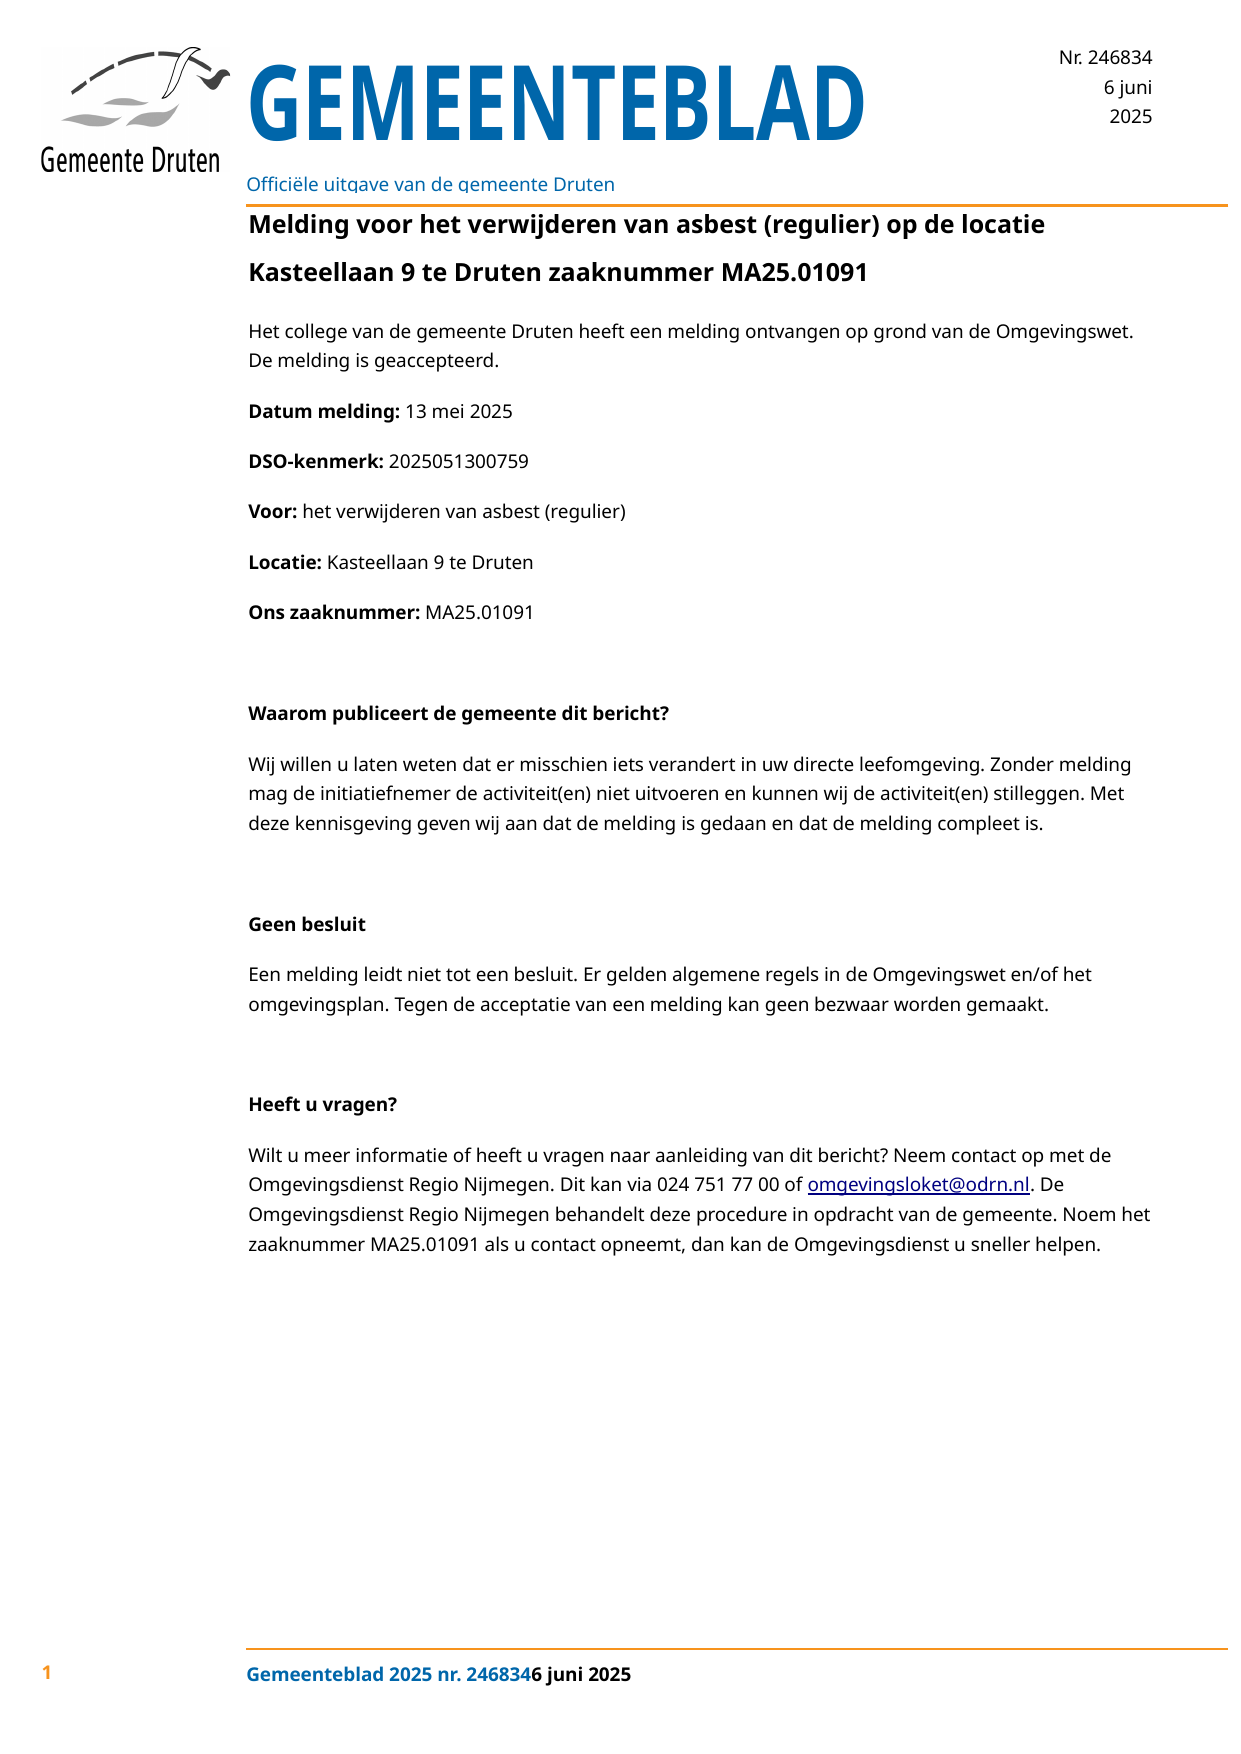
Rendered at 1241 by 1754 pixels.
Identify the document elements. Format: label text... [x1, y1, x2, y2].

text Geen besluit [248, 911, 1152, 937]
text Locatie: Kasteellaan 9 te Druten [248, 549, 1152, 575]
text DSO-kenmerk: 2025051300759 [248, 448, 1152, 474]
text Een melding leidt niet tot een besluit. Er gelden algemene regels in de Omgevingswet en/of het omgevingsplan. Tegen de acceptatie van een melding kan geen bezwaar worden gemaakt. [248, 961, 1152, 1017]
text Melding voor het verwijderen van asbest (regulier) op de locatie Kasteellaan 9 te Druten zaaknummer MA25.01091 [248, 207, 1152, 288]
text Waarom publiceert de gemeente dit bericht? [248, 700, 1152, 726]
text Voor: het verwijderen van asbest (regulier) [248, 499, 1152, 524]
text Heeft u vragen? [248, 1092, 1152, 1117]
text Wilt u meer informatie of heeft u vragen naar aanleiding van dit bericht? Neem contact op met de Omgevingsdienst Regio Nijmegen. Dit kan via 024 751 77 00 of omgevingsloket@odrn.nl. De Omgevingsdienst Regio Nijmegen behandelt deze procedure in opdracht van de gemeente. Noem het zaaknummer MA25.01091 als u contact opneemt, dan kan de Omgevingsdienst u sneller helpen. [248, 1142, 1152, 1257]
picture [41, 47, 231, 172]
text Wij willen u laten weten dat er misschien iets verandert in uw directe leefomgeving. Zonder melding mag de initiatiefnemer de activiteit(en) niet uitvoeren en kunnen wij de activiteit(en) stilleggen. Met deze kennisgeving geven wij aan dat de melding is gedaan en dat de melding compleet is. [248, 751, 1152, 836]
text Datum melding: 13 mei 2025 [248, 398, 1152, 424]
text Ons zaaknummer: MA25.01091 [248, 599, 1152, 625]
text Het college van de gemeente Druten heeft een melding ontvangen op grond van de Omgevingswet. De melding is geaccepteerd. [248, 318, 1152, 373]
